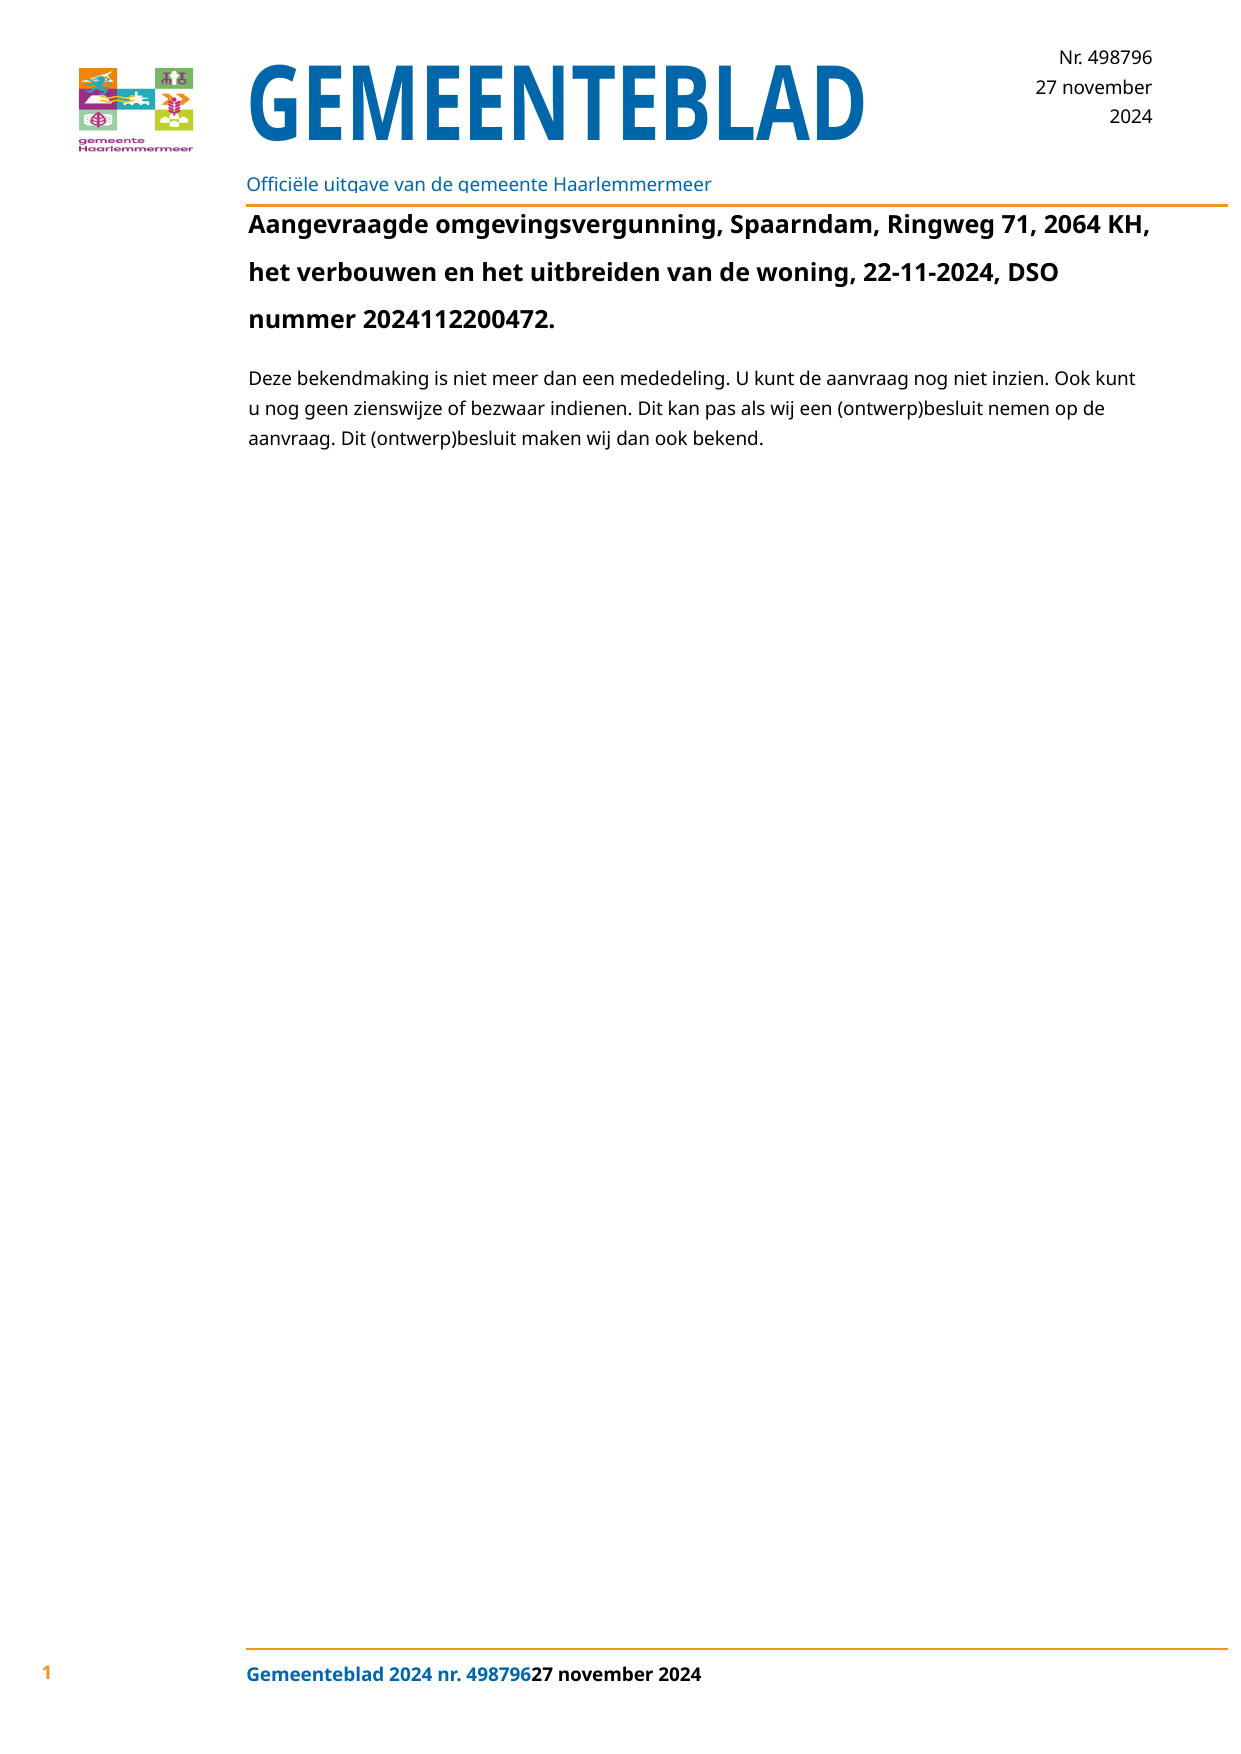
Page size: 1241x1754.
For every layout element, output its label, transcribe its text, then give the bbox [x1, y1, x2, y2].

text Aangevraagde omgevingsvergunning, Spaarndam, Ringweg 71, 2064 KH, het verbouwen en het uitbreiden van de woning, 22-11-2024, DSO nummer 2024112200472. [248, 207, 1152, 336]
picture [41, 47, 231, 172]
text Deze bekendmaking is niet meer dan een mededeling. U kunt de aanvraag nog niet inzien. Ook kunt u nog geen zienswijze of bezwaar indienen. Dit kan pas als wij een (ontwerp)besluit nemen op de aanvraag. Dit (ontwerp)besluit maken wij dan ook bekend. [248, 366, 1152, 450]
